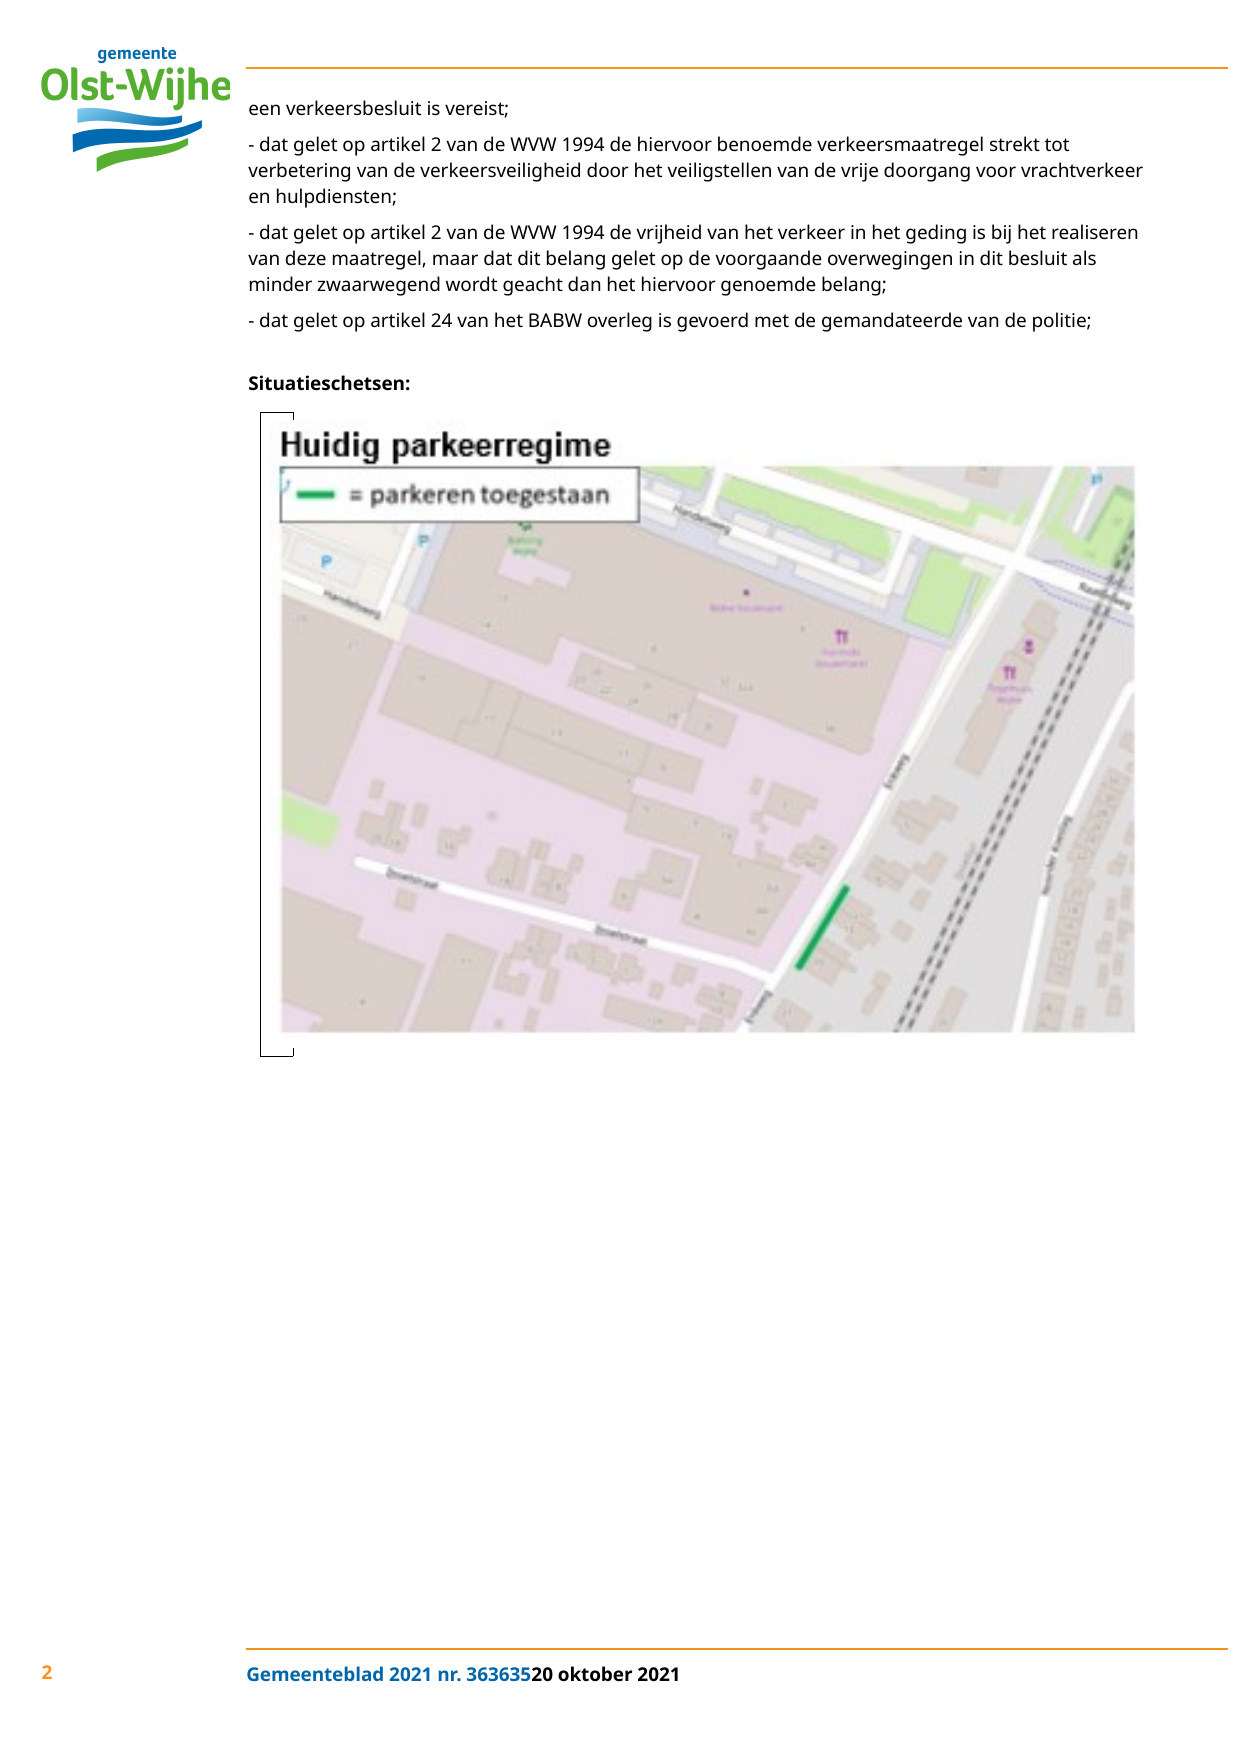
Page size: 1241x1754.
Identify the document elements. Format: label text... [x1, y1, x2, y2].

text een verkeersbesluit is vereist; [248, 95, 1152, 121]
text - dat gelet op artikel 2 van de WVW 1994 de vrijheid van het verkeer in het geding is bij het realiseren van deze maatregel, maar dat dit belang gelet op de voorgaande overwegingen in dit besluit als minder zwaarwegend wordt geacht dan het hiervoor genoemde belang; [248, 219, 1152, 297]
picture [268, 420, 1155, 1048]
picture [41, 47, 231, 172]
text - dat gelet op artikel 24 van het BABW overleg is gevoerd met de gemandateerde van de politie; [248, 308, 1152, 333]
text - dat gelet op artikel 2 van de WVW 1994 de hiervoor benoemde verkeersmaatregel strekt tot verbetering van de verkeersveiligheid door het veiligstellen van de vrije doorgang voor vrachtverkeer en hulpdiensten; [248, 131, 1152, 209]
text Situatieschetsen: [248, 370, 1152, 396]
